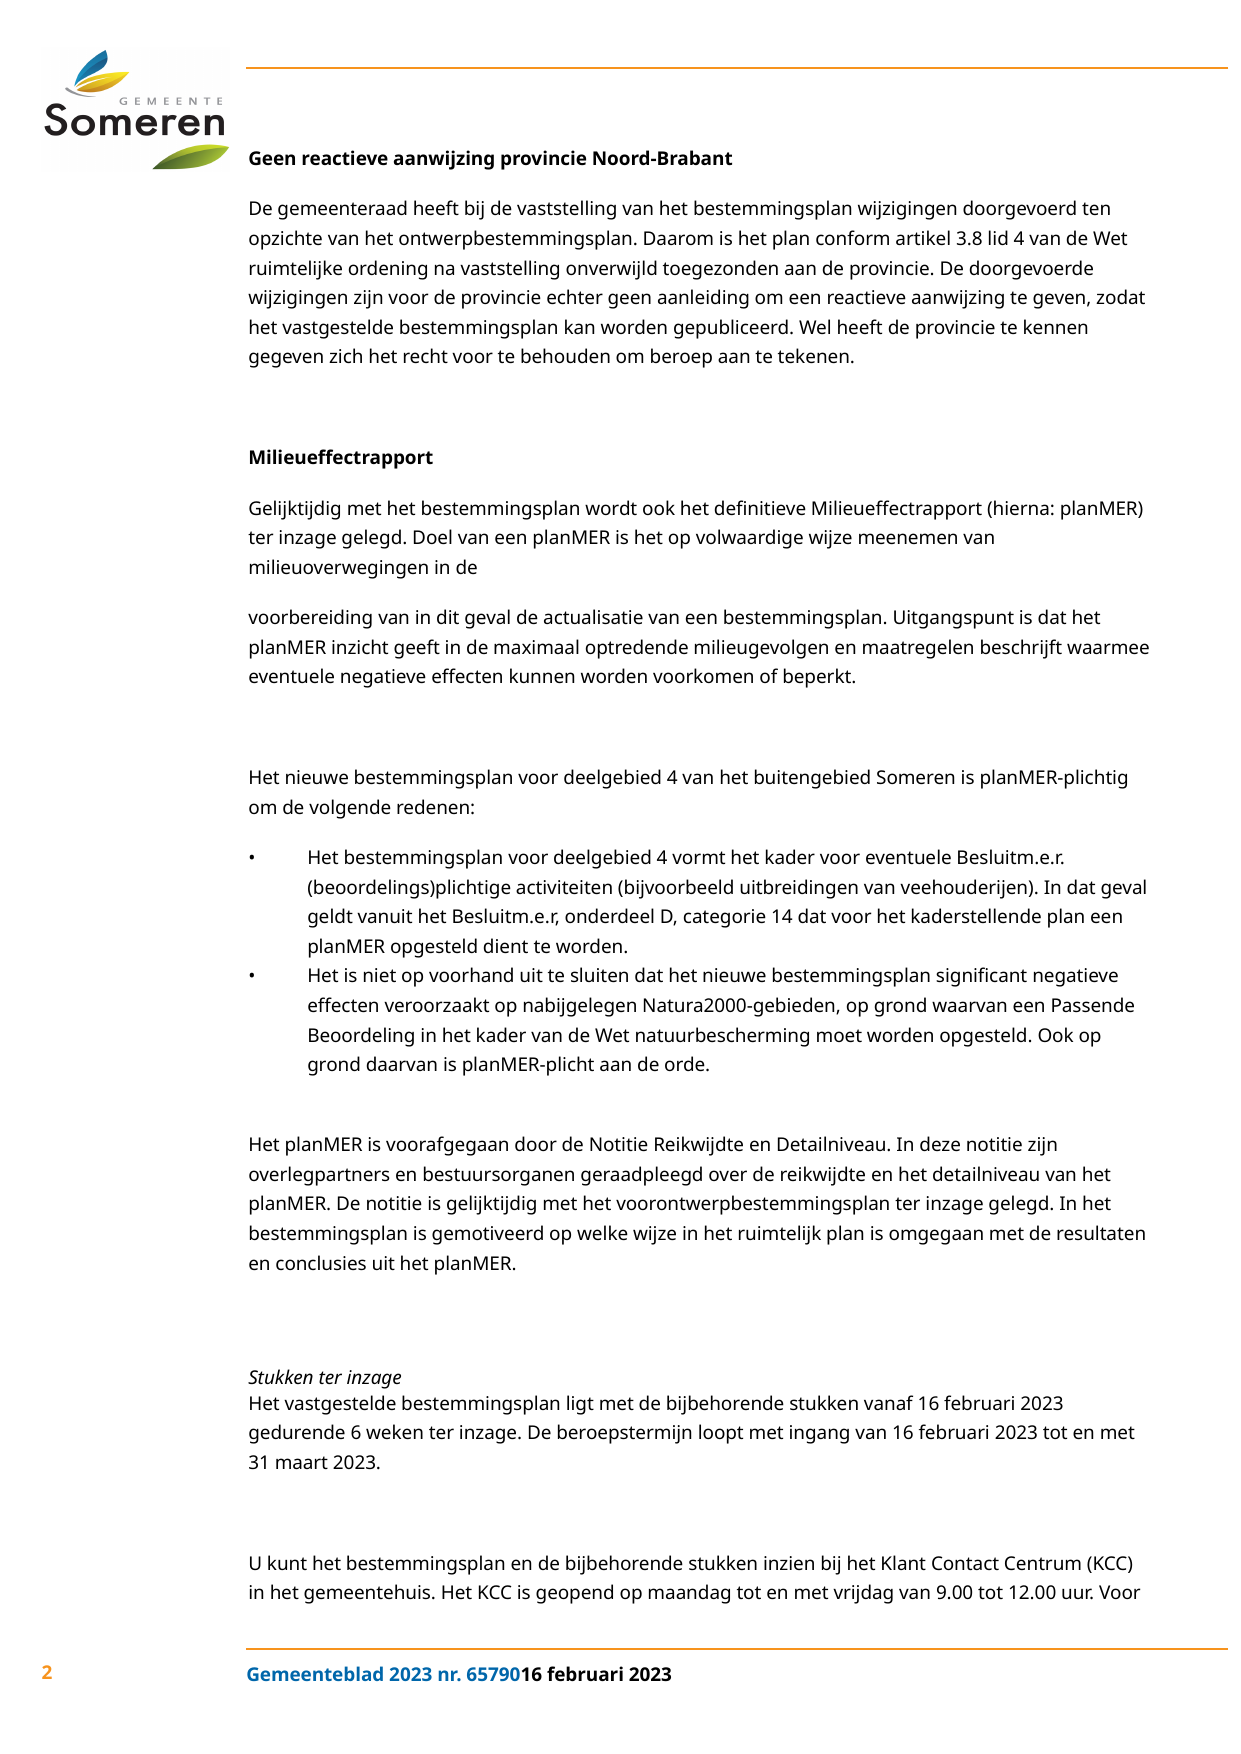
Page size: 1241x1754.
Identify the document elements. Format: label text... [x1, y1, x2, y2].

text Het nieuwe bestemmingsplan voor deelgebied 4 van het buitengebied Someren is planMER-plichtig om de volgende redenen: [248, 764, 1152, 820]
text Geen reactieve aanwijzing provincie Noord-Brabant [248, 145, 1152, 171]
text Gelijktijdig met het bestemmingsplan wordt ook het definitieve Milieueffectrapport (hierna: planMER) ter inzage gelegd. Doel van een planMER is het op volwaardige wijze meenemen van milieuoverwegingen in de [248, 495, 1152, 580]
text Het vastgestelde bestemmingsplan ligt met de bijbehorende stukken vanaf 16 februari 2023 gedurende 6 weken ter inzage. De beroepstermijn loopt met ingang van 16 februari 2023 tot en met 31 maart 2023. [248, 1390, 1152, 1475]
text U kunt het bestemmingsplan en de bijbehorende stukken inzien bij het Klant Contact Centrum (KCC) in het gemeentehuis. Het KCC is geopend op maandag tot en met vrijdag van 9.00 tot 12.00 uur. Voor [248, 1550, 1152, 1605]
text Stukken ter inzage [248, 1364, 1152, 1390]
list Het bestemmingsplan voor deelgebied 4 vormt het kader voor eventuele Besluitm.e.r. (beoordelings)plichtige activiteiten (bijvoorbeeld uitbreidingen van veehouderijen). In dat geval geldt vanuit het Besluitm.e.r, onderdeel D, categorie 14 dat voor het kaderstellende plan een planMER opgesteld dient te worden. [248, 844, 1152, 959]
text voorbereiding van in dit geval de actualisatie van een bestemmingsplan. Uitgangspunt is dat het planMER inzicht geeft in de maximaal optredende milieugevolgen en maatregelen beschrijft waarmee eventuele negatieve effecten kunnen worden voorkomen of beperkt. [248, 604, 1152, 689]
text Het planMER is voorafgegaan door de Notitie Reikwijdte en Detailniveau. In deze notitie zijn overlegpartners en bestuursorganen geraadpleegd over de reikwijdte en het detailniveau van het planMER. De notitie is gelijktijdig met het voorontwerpbestemmingsplan ter inzage gelegd. In het bestemmingsplan is gemotiveerd op welke wijze in het ruimtelijk plan is omgegaan met de resultaten en conclusies uit het planMER. [248, 1131, 1152, 1276]
picture [41, 47, 231, 172]
text De gemeenteraad heeft bij de vaststelling van het bestemmingsplan wijzigingen doorgevoerd ten opzichte van het ontwerpbestemmingsplan. Daarom is het plan conform artikel 3.8 lid 4 van de Wet ruimtelijke ordening na vaststelling onverwijld toegezonden aan de provincie. De doorgevoerde wijzigingen zijn voor de provincie echter geen aanleiding om een reactieve aanwijzing te geven, zodat het vastgestelde bestemmingsplan kan worden gepubliceerd. Wel heeft de provincie te kennen gegeven zich het recht voor te behouden om beroep aan te tekenen. [248, 196, 1152, 369]
list Het is niet op voorhand uit te sluiten dat het nieuwe bestemmingsplan significant negatieve effecten veroorzaakt op nabijgelegen Natura2000-gebieden, op grond waarvan een Passende Beoordeling in het kader van de Wet natuurbescherming moet worden opgesteld. Ook op grond daarvan is planMER-plicht aan de orde. [248, 963, 1152, 1077]
text Milieueffectrapport [248, 444, 1152, 470]
